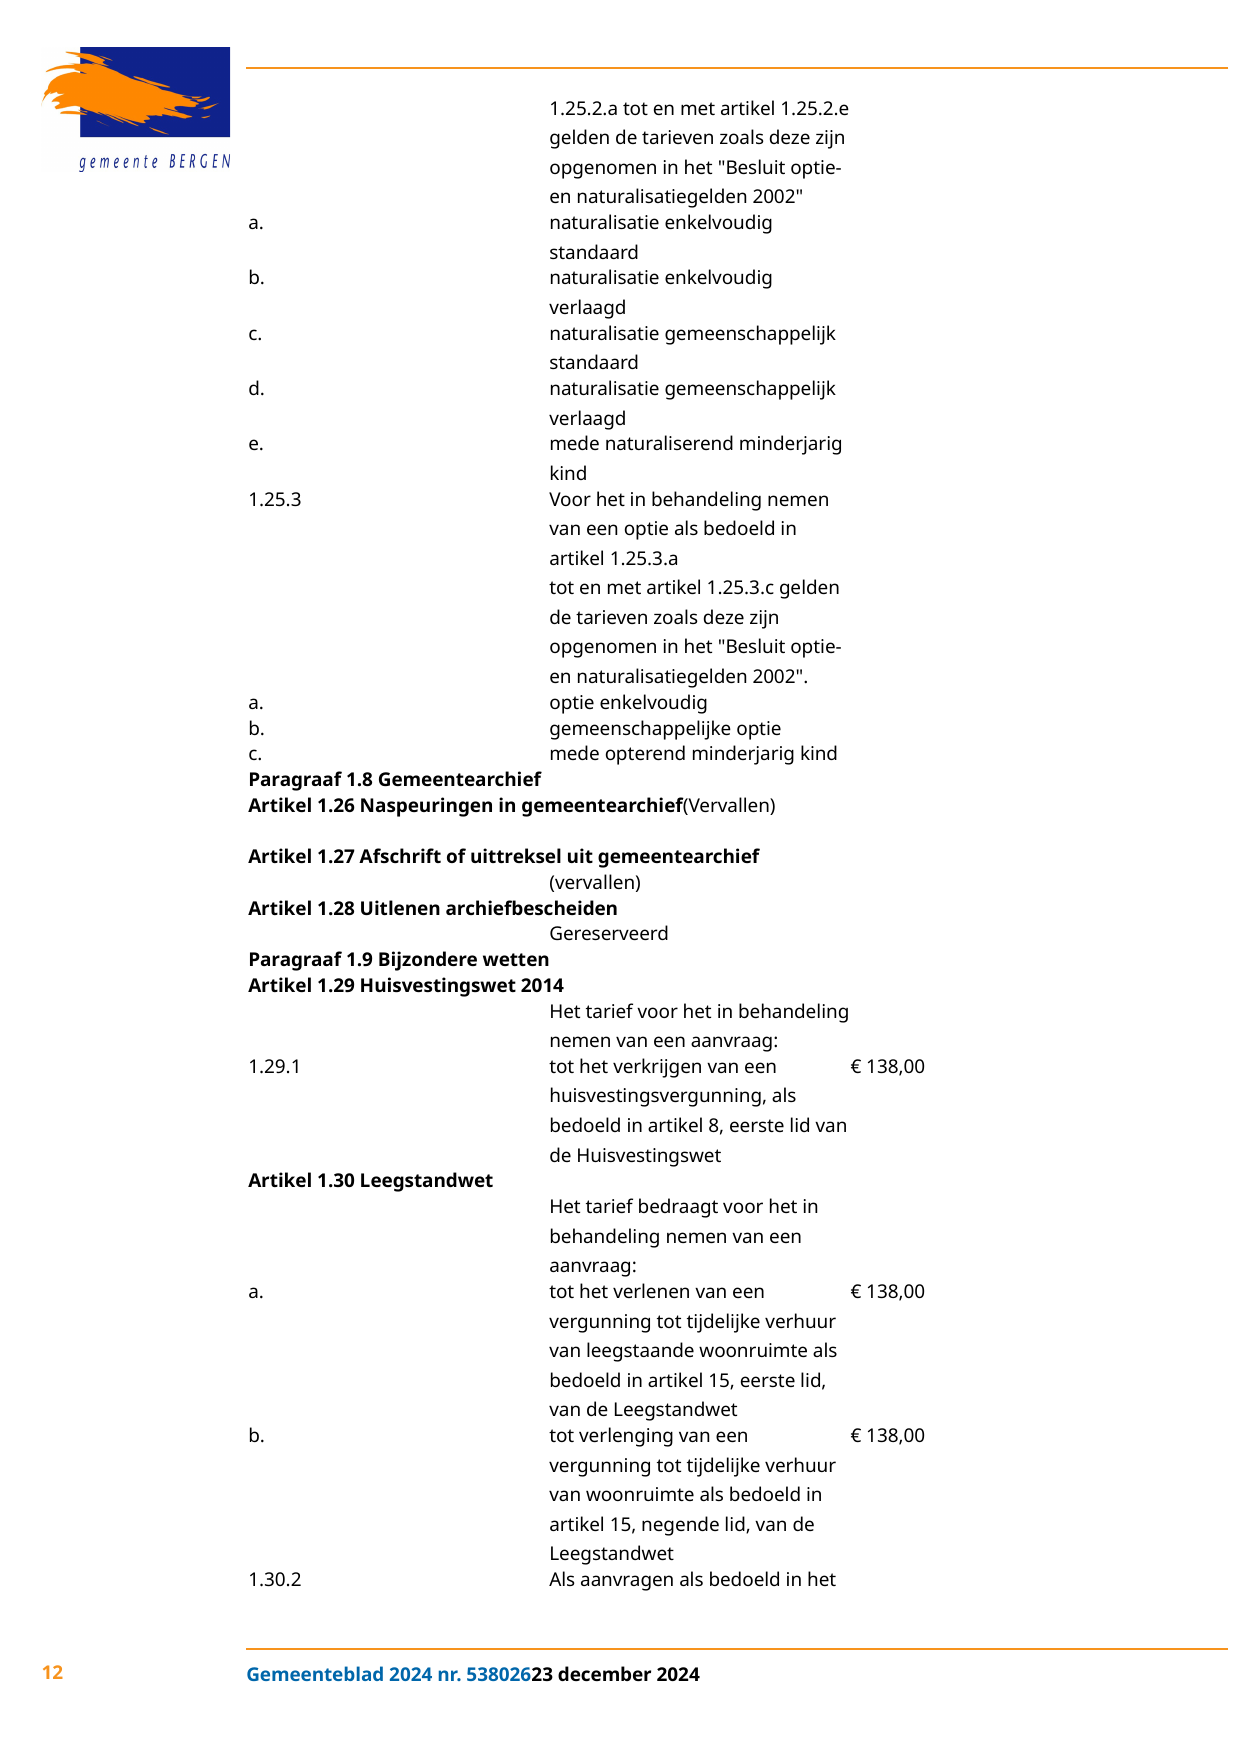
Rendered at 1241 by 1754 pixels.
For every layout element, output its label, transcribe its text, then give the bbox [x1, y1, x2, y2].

table_cell [248, 869, 549, 895]
table_cell tot het verkrijgen van een huisvestingsvergunning, als bedoeld in artikel 8, eerste lid van de Huisvestingswet [549, 1053, 850, 1168]
table_cell [248, 998, 549, 1053]
table_cell Artikel 1.30 Leegstandwet [248, 1168, 1152, 1193]
table_cell [850, 320, 1152, 375]
table_cell a. [248, 1278, 549, 1422]
table_cell e. [248, 431, 549, 486]
table_cell [850, 209, 1152, 264]
table_cell Het tarief bedraagt voor het in behandeling nemen van een aanvraag: [549, 1193, 850, 1278]
table_cell tot het verlenen van een vergunning tot tijdelijke verhuur van leegstaande woonruimte als bedoeld in artikel 15, eerste lid, van de Leegstandwet [549, 1278, 850, 1422]
table_cell Artikel 1.27 Afschrift of uittreksel uit gemeentearchief [248, 844, 1152, 869]
table_cell naturalisatie gemeenschappelijk verlaagd [549, 375, 850, 431]
table_cell gemeenschappelijke optie [549, 715, 850, 741]
table_cell mede opterend minderjarig kind [549, 741, 850, 766]
table_cell Paragraaf 1.9 Bijzondere wetten [248, 946, 1152, 972]
table_cell Gereserveerd [549, 921, 850, 946]
table_cell 1.30.2 [248, 1566, 549, 1592]
table_cell Artikel 1.26 Naspeuringen in gemeentearchief(Vervallen) [248, 792, 1152, 818]
table_cell [248, 921, 549, 946]
table_cell [850, 375, 1152, 431]
table_cell 1.29.1 [248, 1053, 549, 1168]
table_cell naturalisatie enkelvoudig verlaagd [549, 265, 850, 320]
table_cell [850, 741, 1152, 766]
table_cell b. [248, 265, 549, 320]
table_cell b. [248, 1422, 549, 1566]
table_cell € 138,00 [850, 1278, 1152, 1422]
table_cell Voor het in behandeling nemen van een optie als bedoeld in artikel 1.25.3.a tot en met artikel 1.25.3.c gelden de tarieven zoals deze zijn opgenomen in het "Besluit optie- en naturalisatiegelden 2002". [549, 486, 850, 689]
table_cell mede naturaliserend minderjarig kind [549, 431, 850, 486]
table_cell c. [248, 320, 549, 375]
table_cell [850, 1566, 1152, 1592]
table_cell Artikel 1.29 Huisvestingswet 2014 [248, 972, 1152, 998]
table_cell [850, 265, 1152, 320]
table_cell [248, 1193, 549, 1278]
table_cell Artikel 1.28 Uitlenen archiefbescheiden [248, 895, 1152, 921]
table_cell a. [248, 689, 549, 715]
table_cell [850, 689, 1152, 715]
table_cell [850, 818, 1152, 843]
table_cell 1.25.2.a tot en met artikel 1.25.2.e gelden de tarieven zoals deze zijn opgenomen in het "Besluit optie- en naturalisatiegelden 2002" [549, 95, 850, 209]
table_cell [850, 431, 1152, 486]
table_cell Als aanvragen als bedoeld in het [549, 1566, 850, 1592]
table_cell naturalisatie gemeenschappelijk standaard [549, 320, 850, 375]
table_cell tot verlenging van een vergunning tot tijdelijke verhuur van woonruimte als bedoeld in artikel 15, negende lid, van de Leegstandwet [549, 1422, 850, 1566]
table_cell [850, 998, 1152, 1053]
table_cell optie enkelvoudig [549, 689, 850, 715]
table_cell b. [248, 715, 549, 741]
table_cell € 138,00 [850, 1053, 1152, 1168]
table_cell [248, 95, 549, 209]
table_cell € 138,00 [850, 1422, 1152, 1566]
table_cell [248, 818, 549, 843]
table_cell Paragraaf 1.8 Gemeentearchief [248, 766, 1152, 792]
table_cell [850, 95, 1152, 209]
table_cell (vervallen) [549, 869, 850, 895]
table_cell a. [248, 209, 549, 264]
table_cell [549, 818, 850, 843]
table_cell [850, 869, 1152, 895]
table_cell d. [248, 375, 549, 431]
table_cell [850, 921, 1152, 946]
picture [41, 47, 231, 172]
table_cell [850, 715, 1152, 741]
table_cell naturalisatie enkelvoudig standaard [549, 209, 850, 264]
table_cell [850, 486, 1152, 689]
table_cell c. [248, 741, 549, 766]
table_cell [850, 1193, 1152, 1278]
table_cell 1.25.3 [248, 486, 549, 689]
table_cell Het tarief voor het in behandeling nemen van een aanvraag: [549, 998, 850, 1053]
